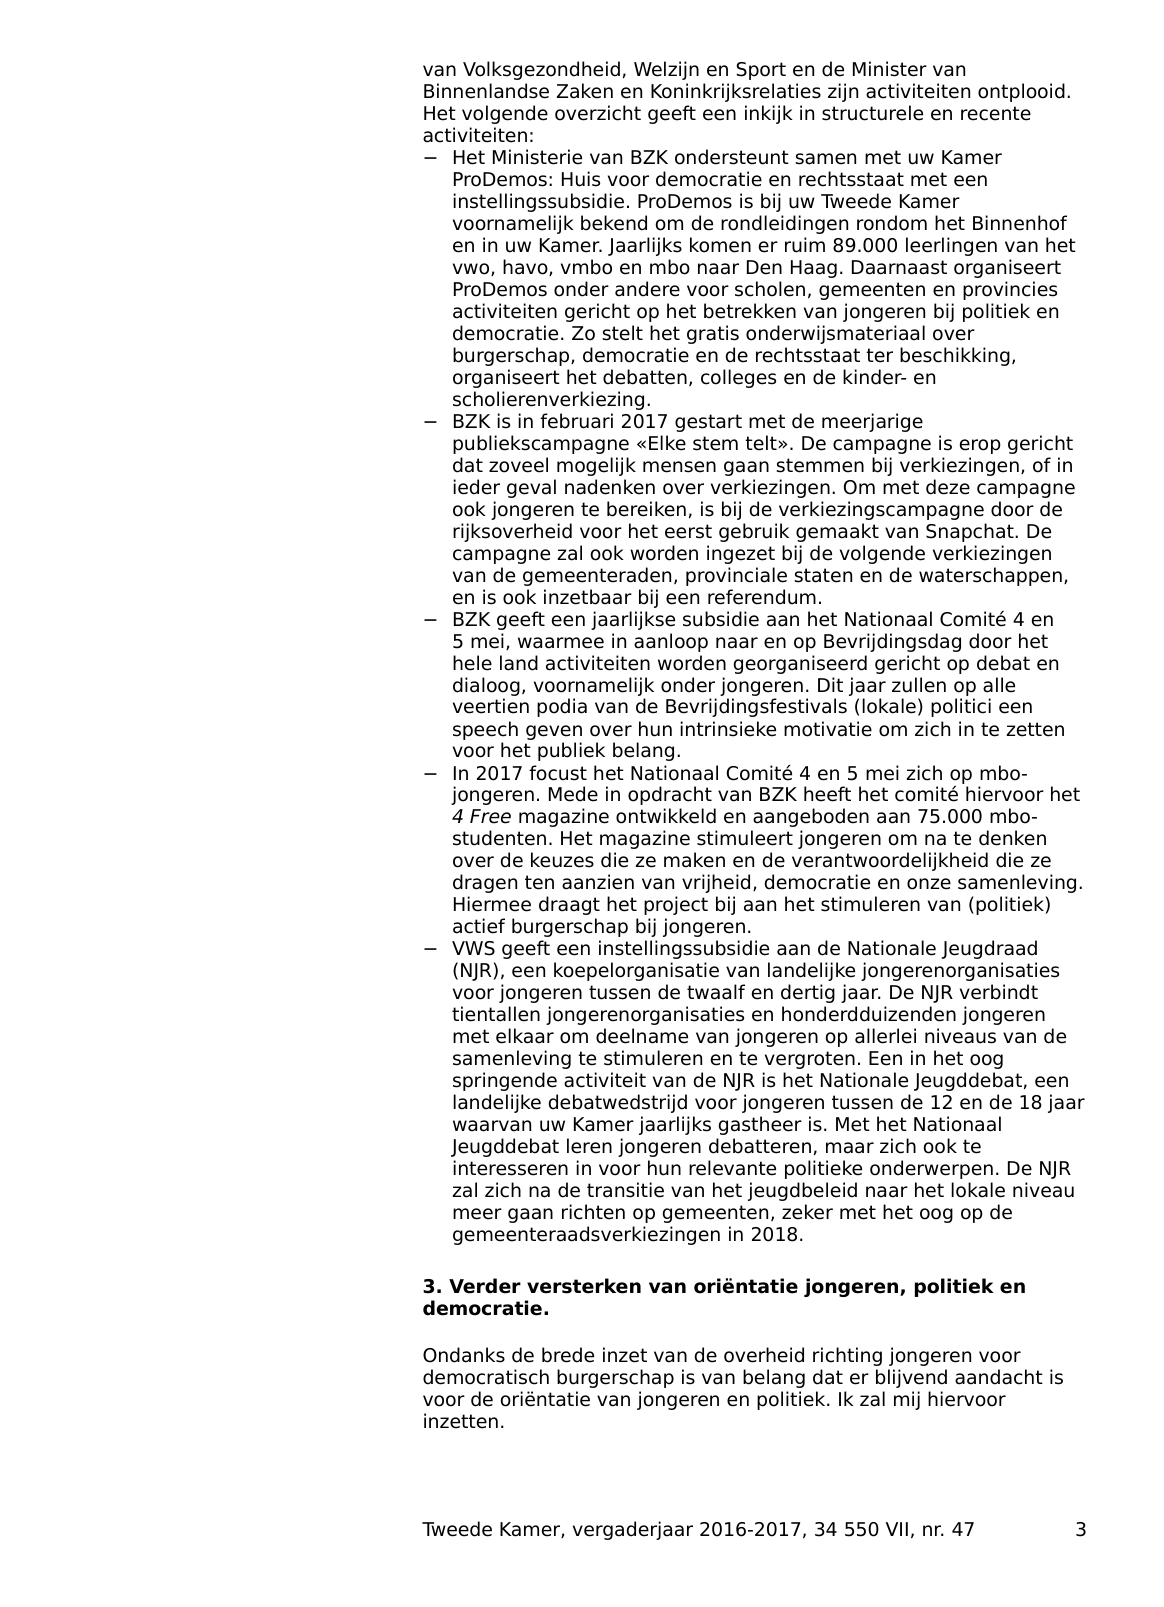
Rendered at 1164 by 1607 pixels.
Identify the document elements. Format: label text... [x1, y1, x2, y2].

text − VWS geeft een instellingssubsidie aan de Nationale Jeugdraad (NJR), een koepelorganisatie van landelijke jongerenorganisaties voor jongeren tussen de twaalf en dertig jaar. De NJR verbindt tientallen jongerenorganisaties en honderdduizenden jongeren met elkaar om deelname van jongeren op allerlei niveaus van de samenleving te stimuleren en te vergroten. Een in het oog springende activiteit van de NJR is het Nationale Jeugddebat, een landelijke debatwedstrijd voor jongeren tussen de 12 en de 18 jaar waarvan uw Kamer jaarlijks gastheer is. Met het Nationaal Jeugddebat leren jongeren debatteren, maar zich ook te interesseren in voor hun relevante politieke onderwerpen. De NJR zal zich na de transitie van het jeugdbeleid naar het lokale niveau meer gaan richten op gemeenten, zeker met het oog op de gemeenteraadsverkiezingen in 2018. [422, 938, 1087, 1246]
text − BZK is in februari 2017 gestart met de meerjarige publiekscampagne «Elke stem telt». De campagne is erop gericht dat zoveel mogelijk mensen gaan stemmen bij verkiezingen, of in ieder geval nadenken over verkiezingen. Om met deze campagne ook jongeren te bereiken, is bij de verkiezingscampagne door de rijksoverheid voor het eerst gebruik gemaakt van Snapchat. De campagne zal ook worden ingezet bij de volgende verkiezingen van de gemeenteraden, provinciale staten en de waterschappen, en is ook inzetbaar bij een referendum. [422, 411, 1087, 608]
text − BZK geeft een jaarlijkse subsidie aan het Nationaal Comité 4 en 5 mei, waarmee in aanloop naar en op Bevrijdingsdag door het hele land activiteiten worden georganiseerd gericht op debat en dialoog, voornamelijk onder jongeren. Dit jaar zullen op alle veertien podia van de Bevrijdingsfestivals (lokale) politici een speech geven over hun intrinsieke motivatie om zich in te zetten voor het publiek belang. [422, 608, 1087, 762]
text − In 2017 focust het Nationaal Comité 4 en 5 mei zich op mbo-jongeren. Mede in opdracht van BZK heeft het comité hiervoor het 4 Free magazine ontwikkeld en aangeboden aan 75.000 mbo-studenten. Het magazine stimuleert jongeren om na te denken over de keuzes die ze maken en de verantwoordelijkheid die ze dragen ten aanzien van vrijheid, democratie en onze samenleving. Hiermee draagt het project bij aan het stimuleren van (politiek) actief burgerschap bij jongeren. [422, 762, 1087, 938]
subtitle 3. Verder versterken van oriëntatie jongeren, politiek en democratie. [422, 1276, 1087, 1320]
text − Het Ministerie van BZK ondersteunt samen met uw Kamer ProDemos: Huis voor democratie en rechtsstaat met een instellingssubsidie. ProDemos is bij uw Tweede Kamer voornamelijk bekend om de rondleidingen rondom het Binnenhof en in uw Kamer. Jaarlijks komen er ruim 89.000 leerlingen van het vwo, havo, vmbo en mbo naar Den Haag. Daarnaast organiseert ProDemos onder andere voor scholen, gemeenten en provincies activiteiten gericht op het betrekken van jongeren bij politiek en democratie. Zo stelt het gratis onderwijsmateriaal over burgerschap, democratie en de rechtsstaat ter beschikking, organiseert het debatten, colleges en de kinder- en scholierenverkiezing. [422, 147, 1087, 411]
text van Volksgezondheid, Welzijn en Sport en de Minister van Binnenlandse Zaken en Koninkrijksrelaties zijn activiteiten ontplooid. Het volgende overzicht geeft een inkijk in structurele en recente activiteiten: [422, 59, 1087, 147]
text Ondanks de brede inzet van de overheid richting jongeren voor democratisch burgerschap is van belang dat er blijvend aandacht is voor de oriëntatie van jongeren en politiek. Ik zal mij hiervoor inzetten. [422, 1345, 1087, 1433]
